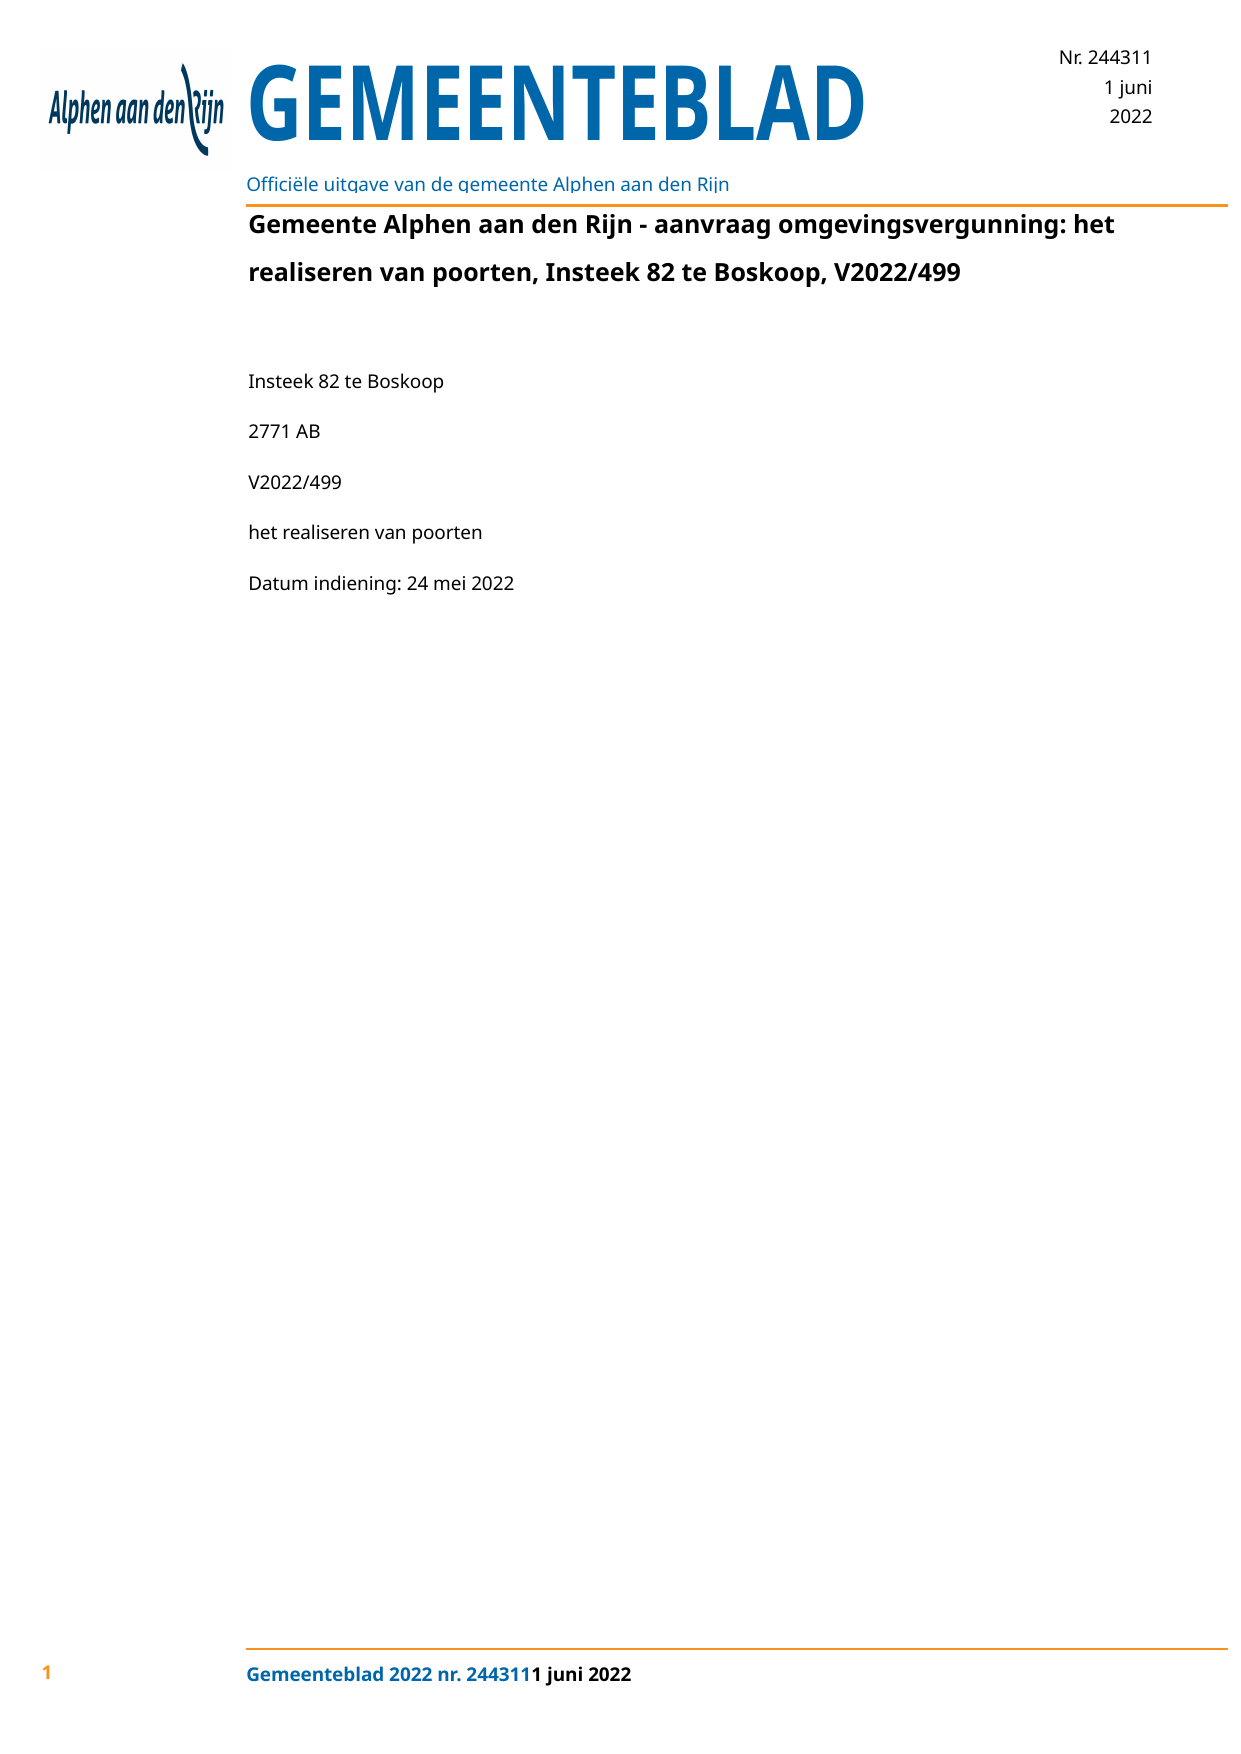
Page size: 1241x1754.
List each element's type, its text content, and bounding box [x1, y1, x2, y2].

text Insteek 82 te Boskoop [248, 368, 1152, 394]
text V2022/499 [248, 469, 1152, 495]
text het realiseren van poorten [248, 519, 1152, 545]
text Datum indiening: 24 mei 2022 [248, 570, 1152, 596]
text Gemeente Alphen aan den Rijn - aanvraag omgevingsvergunning: het realiseren van poorten, Insteek 82 te Boskoop, V2022/499 [248, 207, 1152, 288]
picture [41, 47, 231, 172]
text 2771 AB [248, 419, 1152, 444]
